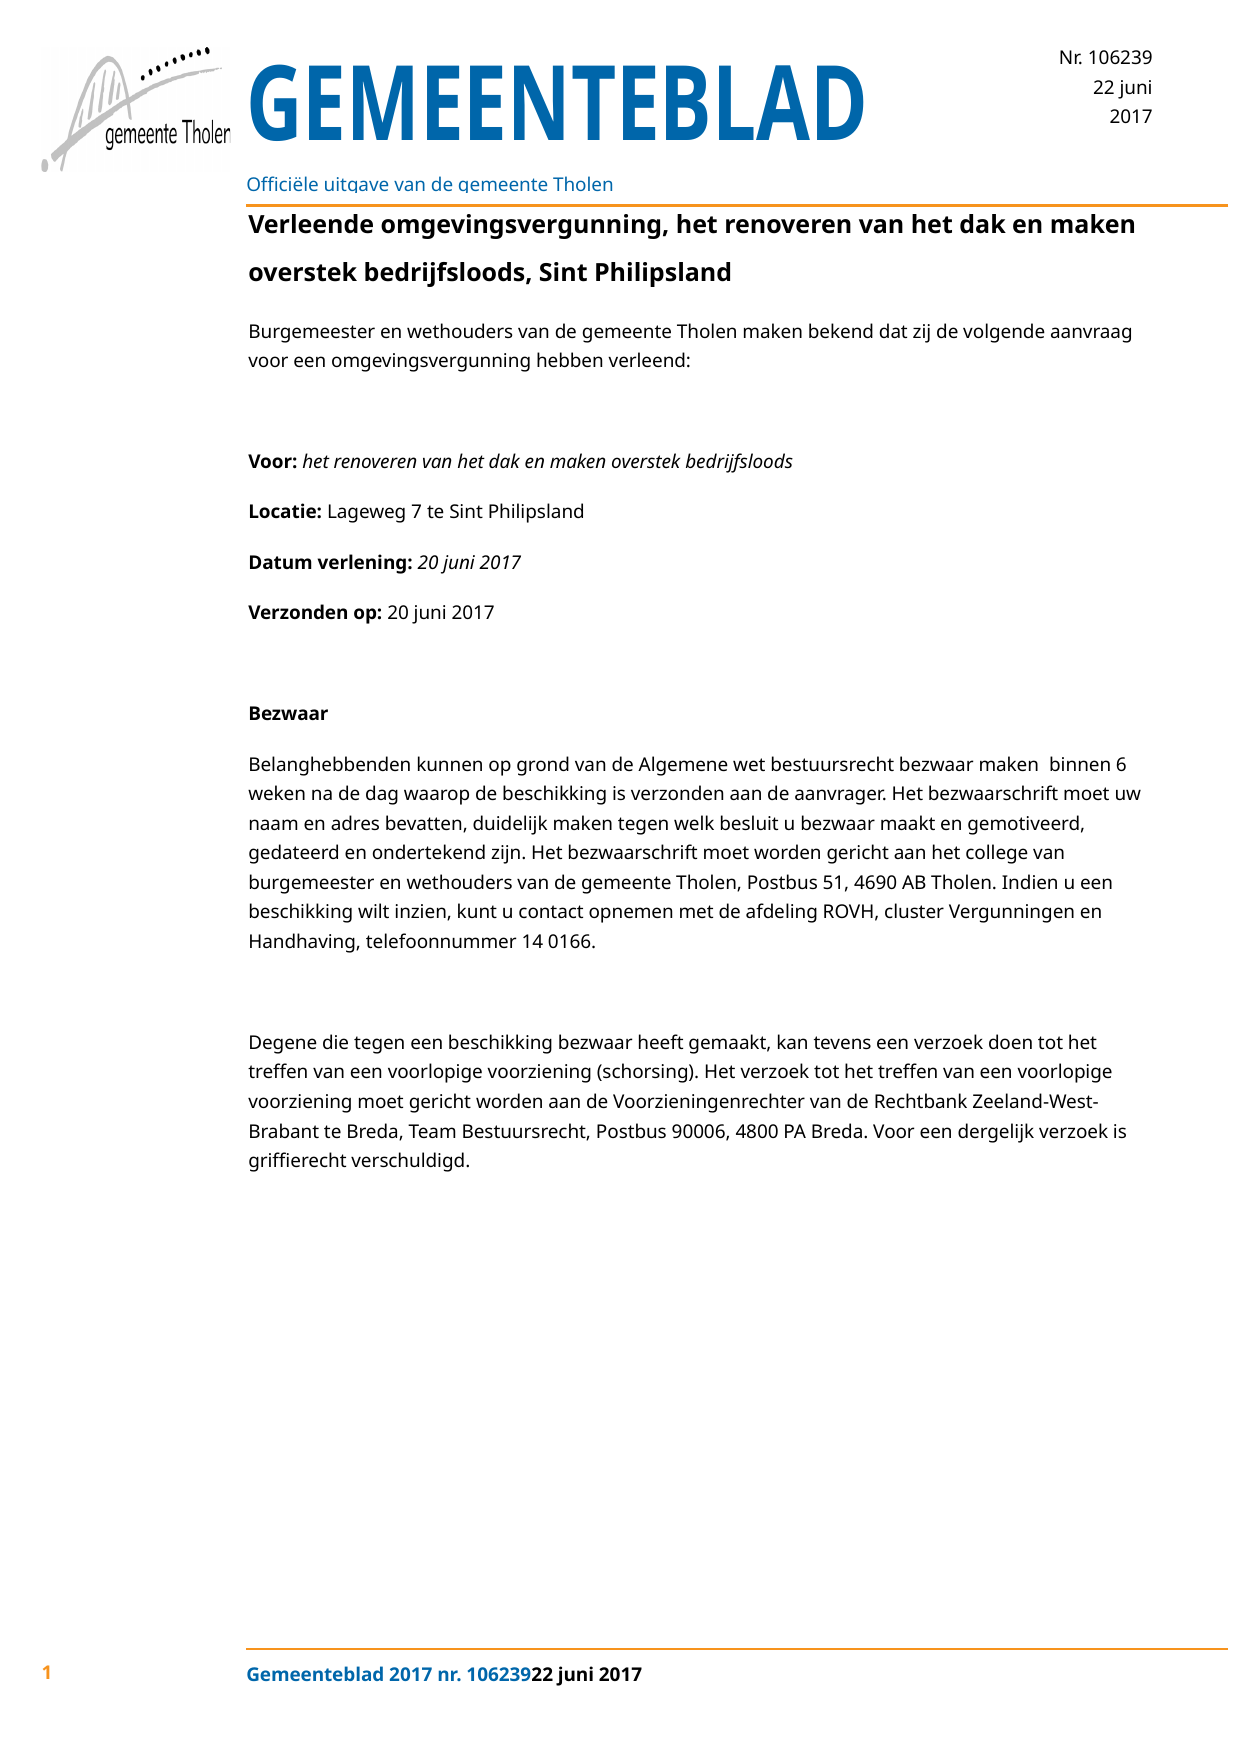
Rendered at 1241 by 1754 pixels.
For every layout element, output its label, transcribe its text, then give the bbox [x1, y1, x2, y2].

text Locatie: Lageweg 7 te Sint Philipsland [248, 499, 1152, 524]
text Burgemeester en wethouders van de gemeente Tholen maken bekend dat zij de volgende aanvraag voor een omgevingsvergunning hebben verleend: [248, 318, 1152, 373]
text Degene die tegen een beschikking bezwaar heeft gemaakt, kan tevens een verzoek doen tot het treffen van een voorlopige voorziening (schorsing). Het verzoek tot het treffen van een voorlopige voorziening moet gericht worden aan de Voorzieningenrechter van de Rechtbank Zeeland-West-Brabant te Breda, Team Bestuursrecht, Postbus 90006, 4800 PA Breda. Voor een dergelijk verzoek is griffierecht verschuldigd. [248, 1029, 1152, 1173]
text Voor: het renoveren van het dak en maken overstek bedrijfsloods [248, 448, 1152, 474]
picture [41, 47, 231, 172]
text Belanghebbenden kunnen op grond van de Algemene wet bestuursrecht bezwaar maken binnen 6 weken na de dag waarop de beschikking is verzonden aan de aanvrager. Het bezwaarschrift moet uw naam en adres bevatten, duidelijk maken tegen welk besluit u bezwaar maakt en gemotiveerd, gedateerd en ondertekend zijn. Het bezwaarschrift moet worden gericht aan het college van burgemeester en wethouders van de gemeente Tholen, Postbus 51, 4690 AB Tholen. Indien u een beschikking wilt inzien, kunt u contact opnemen met de afdeling ROVH, cluster Vergunningen en Handhaving, telefoonnummer 14 0166. [248, 751, 1152, 954]
text Verzonden op: 20 juni 2017 [248, 599, 1152, 625]
text Verleende omgevingsvergunning, het renoveren van het dak en maken overstek bedrijfsloods, Sint Philipsland [248, 207, 1152, 288]
text Datum verlening: 20 juni 2017 [248, 549, 1152, 575]
text Bezwaar [248, 700, 1152, 726]
